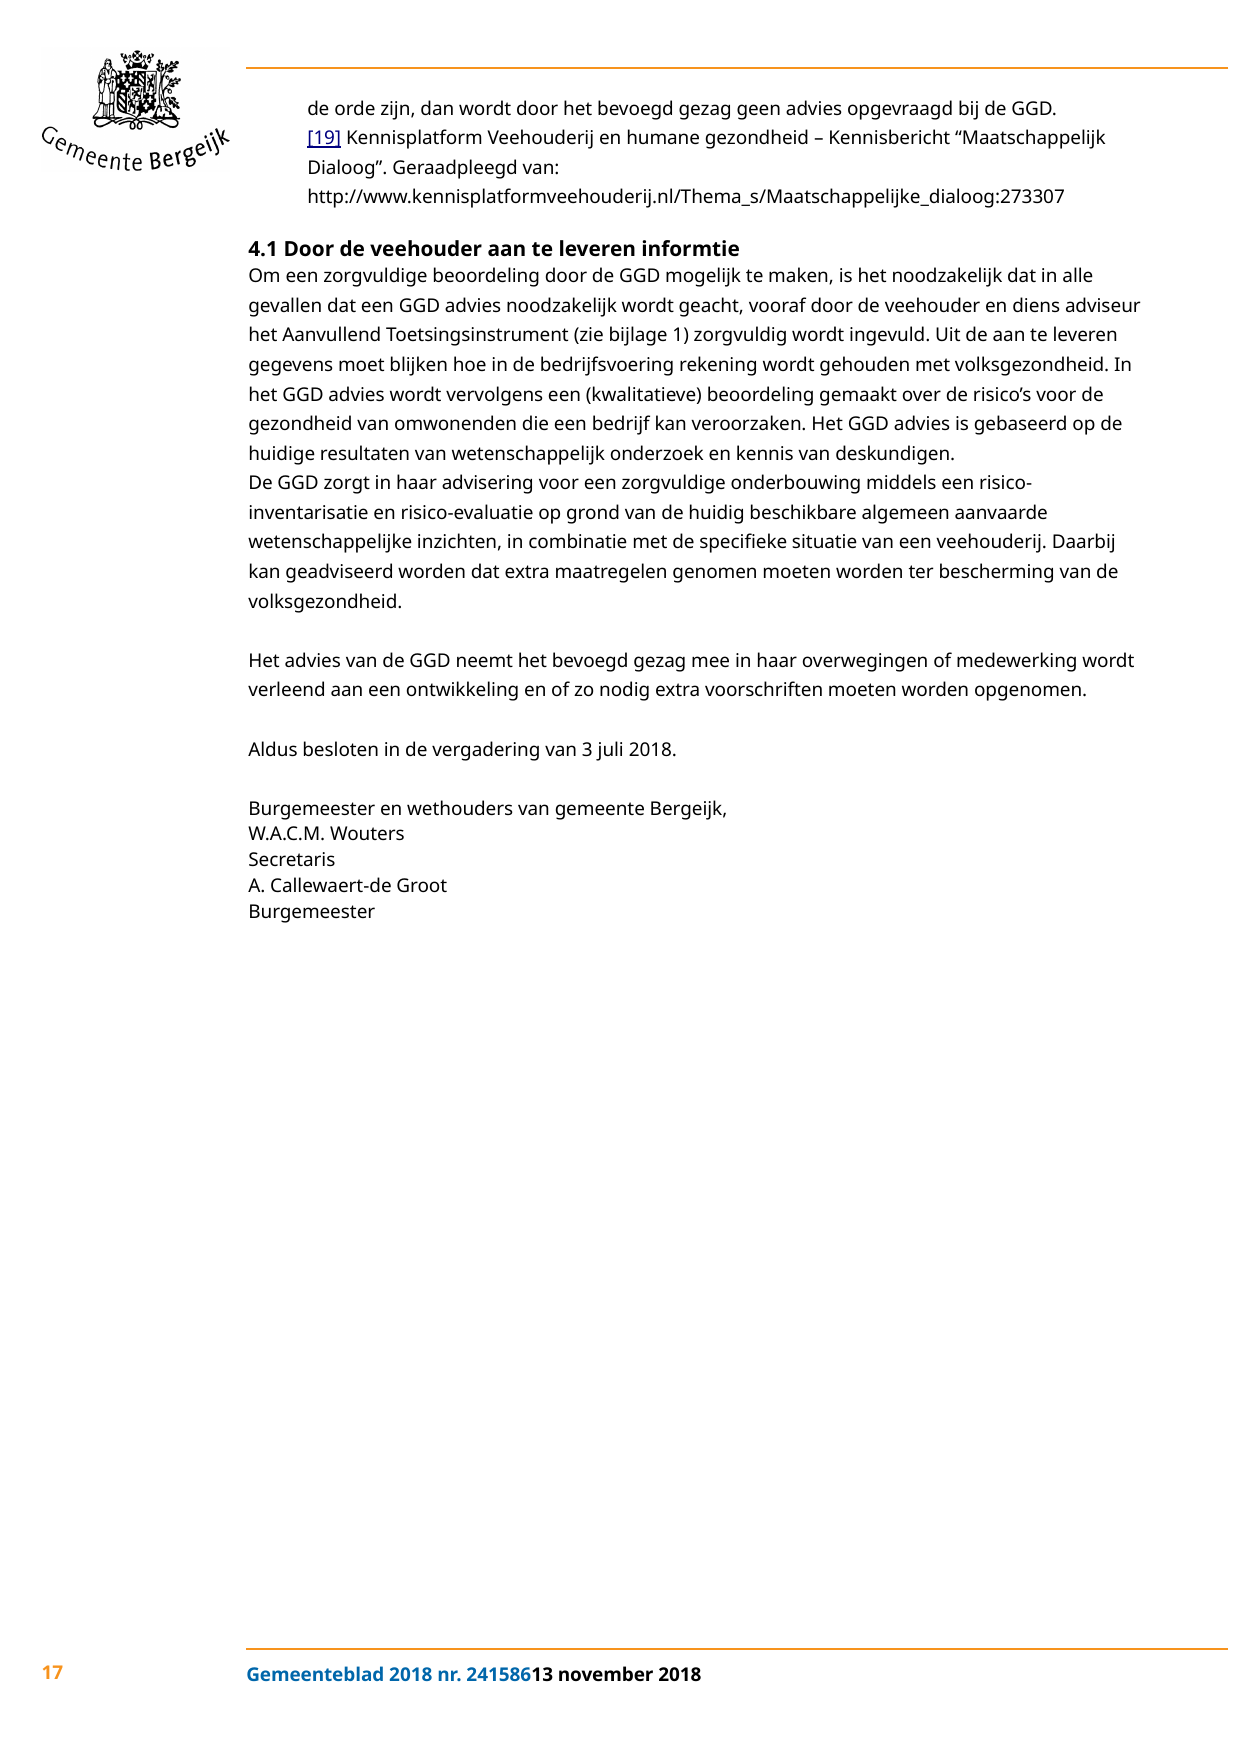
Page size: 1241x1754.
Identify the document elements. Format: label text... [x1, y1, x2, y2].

text Om een zorgvuldige beoordeling door de GGD mogelijk te maken, is het noodzakelijk dat in alle gevallen dat een GGD advies noodzakelijk wordt geacht, vooraf door de veehouder en diens adviseur het Aanvullend Toetsingsinstrument (zie bijlage 1) zorgvuldig wordt ingevuld. Uit de aan te leveren gegevens moet blijken hoe in de bedrijfsvoering rekening wordt gehouden met volksgezondheid. In het GGD advies wordt vervolgens een (kwalitatieve) beoordeling gemaakt over de risico’s voor de gezondheid van omwonenden die een bedrijf kan veroorzaken. Het GGD advies is gebaseerd op de huidige resultaten van wetenschappelijk onderzoek en kennis van deskundigen. [248, 262, 1152, 466]
text Het advies van de GGD neemt het bevoegd gezag mee in haar overwegingen of medewerking wordt verleend aan een ontwikkeling en of zo nodig extra voorschriften moeten worden opgenomen. [248, 647, 1152, 702]
text 4.1 Door de veehouder aan te leveren informtie [248, 234, 1152, 262]
text Aldus besloten in de vergadering van 3 juli 2018. [248, 736, 1152, 761]
text A. Callewaert-de Groot [248, 872, 1152, 898]
text Burgemeester [248, 898, 1152, 923]
list de orde zijn, dan wordt door het bevoegd gezag geen advies opgevraagd bij de GGD. [248, 95, 1152, 121]
text De GGD zorgt in haar advisering voor een zorgvuldige onderbouwing middels een risico-inventarisatie en risico-evaluatie op grond van de huidig beschikbare algemeen aanvaarde wetenschappelijke inzichten, in combinatie met de specifieke situatie van een veehouderij. Daarbij kan geadviseerd worden dat extra maatregelen genomen moeten worden ter bescherming van de volksgezondheid. [248, 469, 1152, 613]
text Secretaris [248, 846, 1152, 872]
picture [41, 47, 231, 172]
text W.A.C.M. Wouters [248, 821, 1152, 846]
text Burgemeester en wethouders van gemeente Bergeijk, [248, 795, 1152, 821]
list [19] Kennisplatform Veehouderij en humane gezondheid – Kennisbericht “Maatschappelijk Dialoog”. Geraadpleegd van: http://www.kennisplatformveehouderij.nl/Thema_s/Maatschappelijke_dialoog:273307 [248, 124, 1152, 209]
